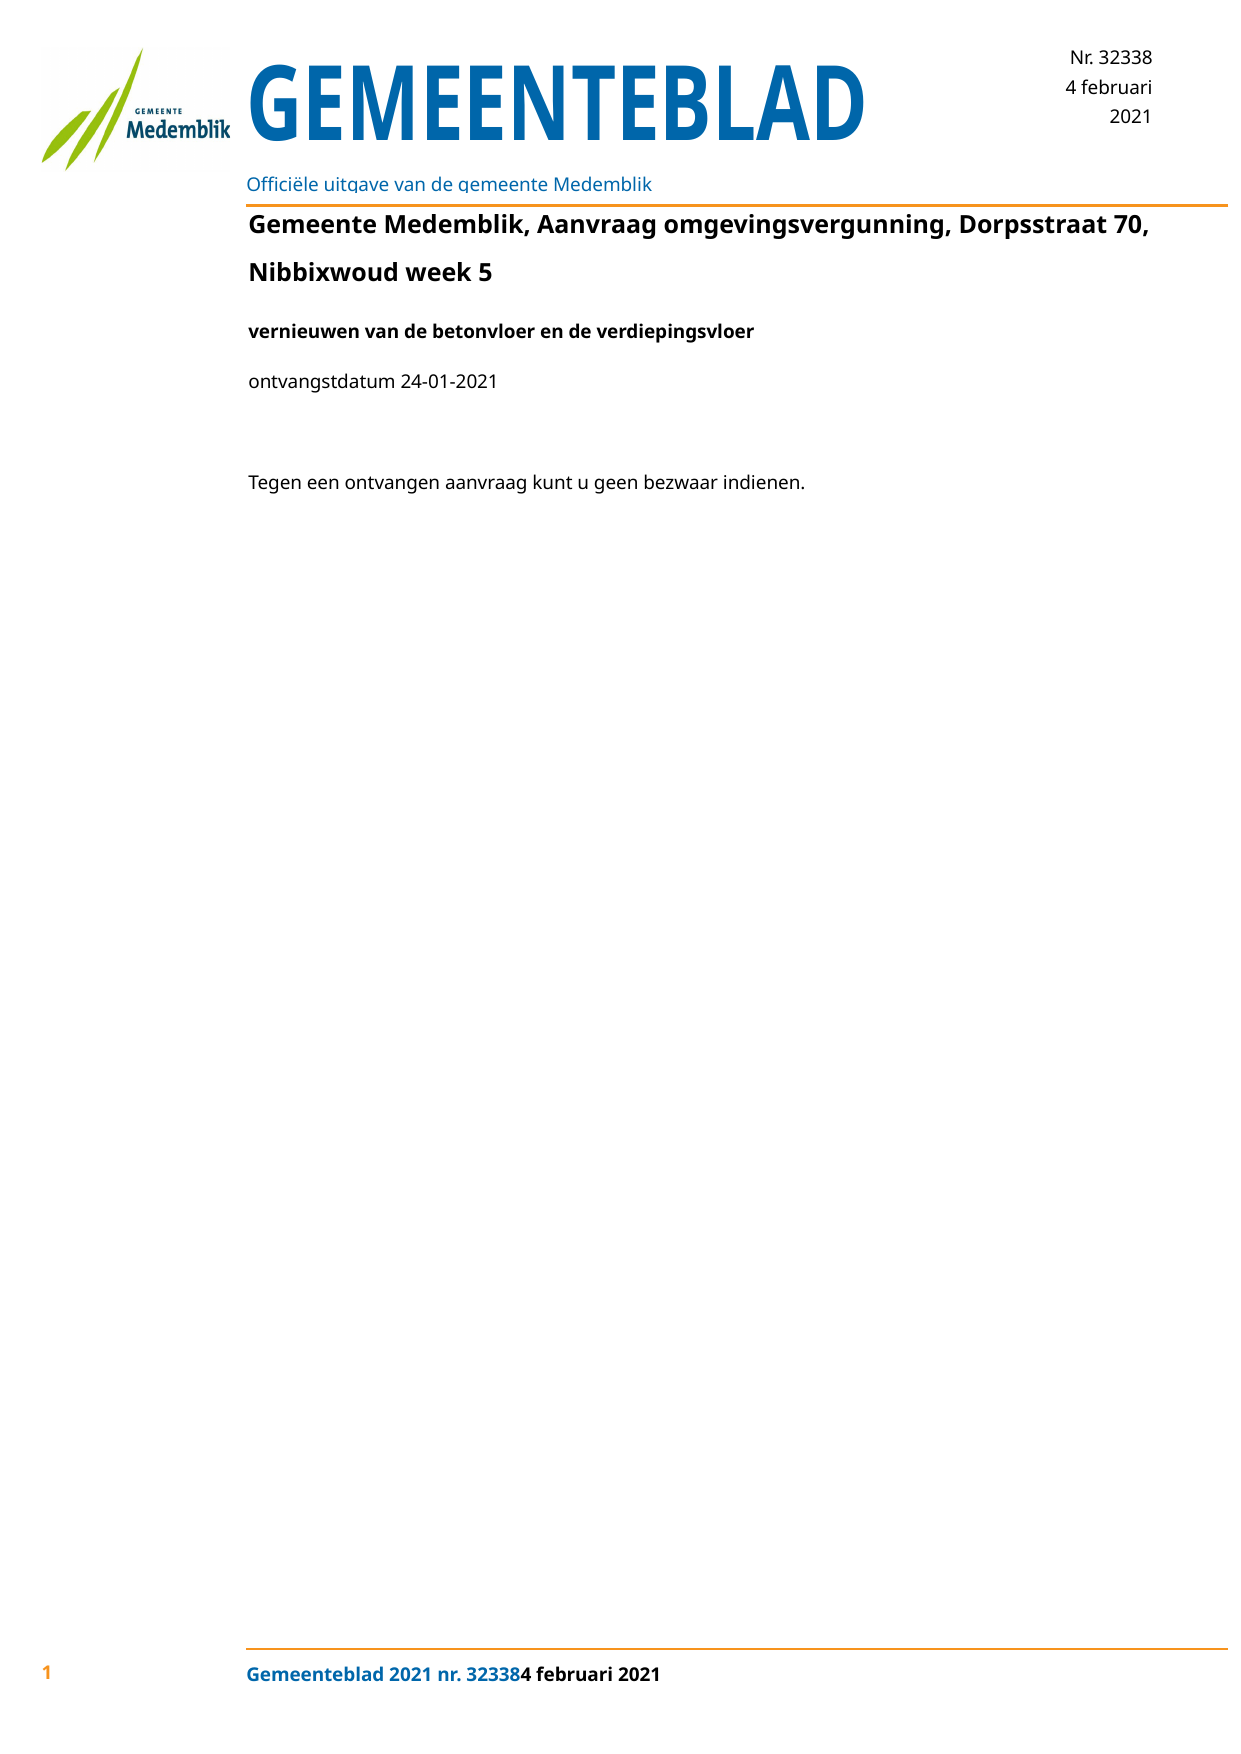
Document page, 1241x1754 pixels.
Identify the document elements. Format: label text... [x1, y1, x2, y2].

text ontvangstdatum 24-01-2021 [248, 368, 1152, 394]
text Tegen een ontvangen aanvraag kunt u geen bezwaar indienen. [248, 469, 1152, 495]
text vernieuwen van de betonvloer en de verdiepingsvloer [248, 318, 1152, 344]
picture [41, 47, 231, 172]
text Gemeente Medemblik, Aanvraag omgevingsvergunning, Dorpsstraat 70, Nibbixwoud week 5 [248, 207, 1152, 288]
